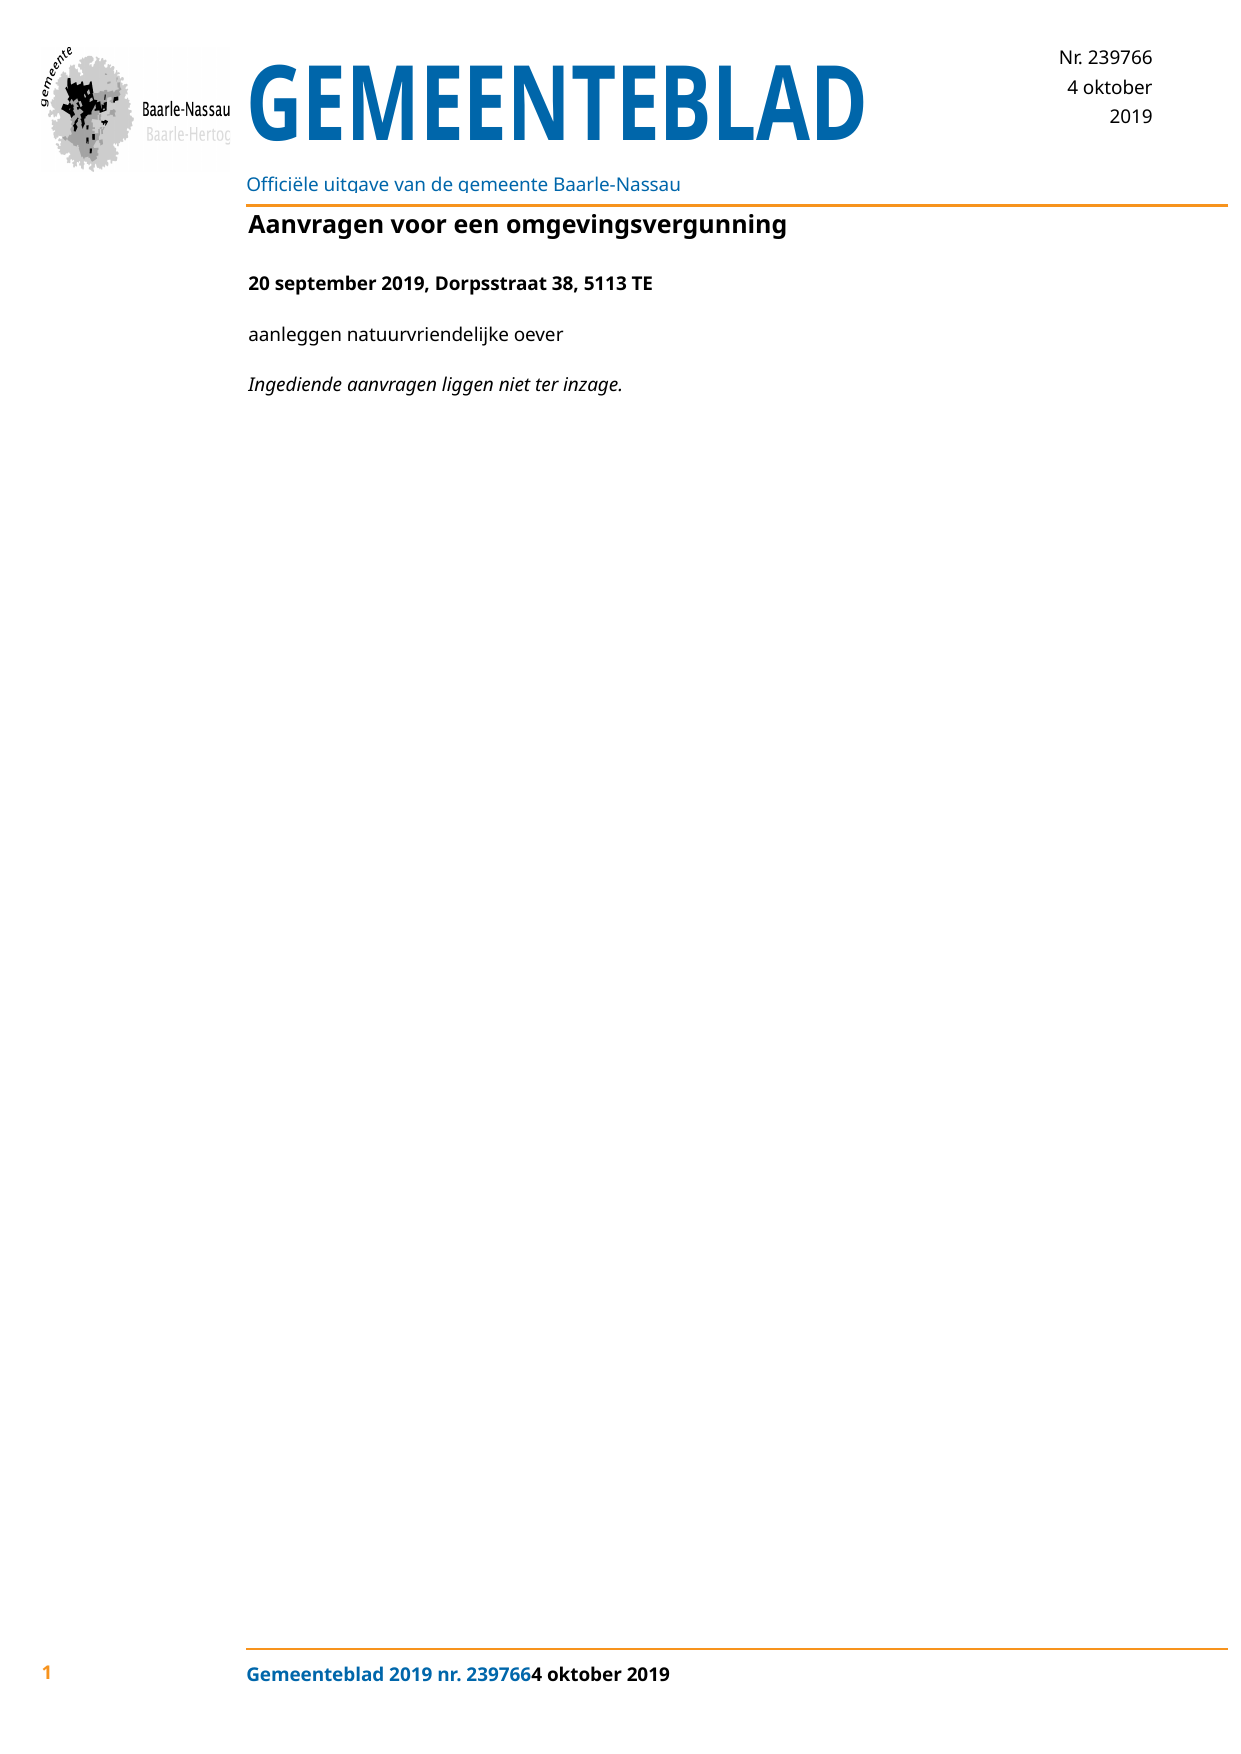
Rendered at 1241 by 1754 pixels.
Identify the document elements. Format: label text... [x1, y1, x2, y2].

text 20 september 2019, Dorpsstraat 38, 5113 TE [248, 270, 1152, 296]
text Aanvragen voor een omgevingsvergunning [248, 207, 1152, 241]
picture [41, 47, 231, 172]
text aanleggen natuurvriendelijke oever [248, 321, 1152, 346]
text Ingediende aanvragen liggen niet ter inzage. [248, 371, 1152, 397]
